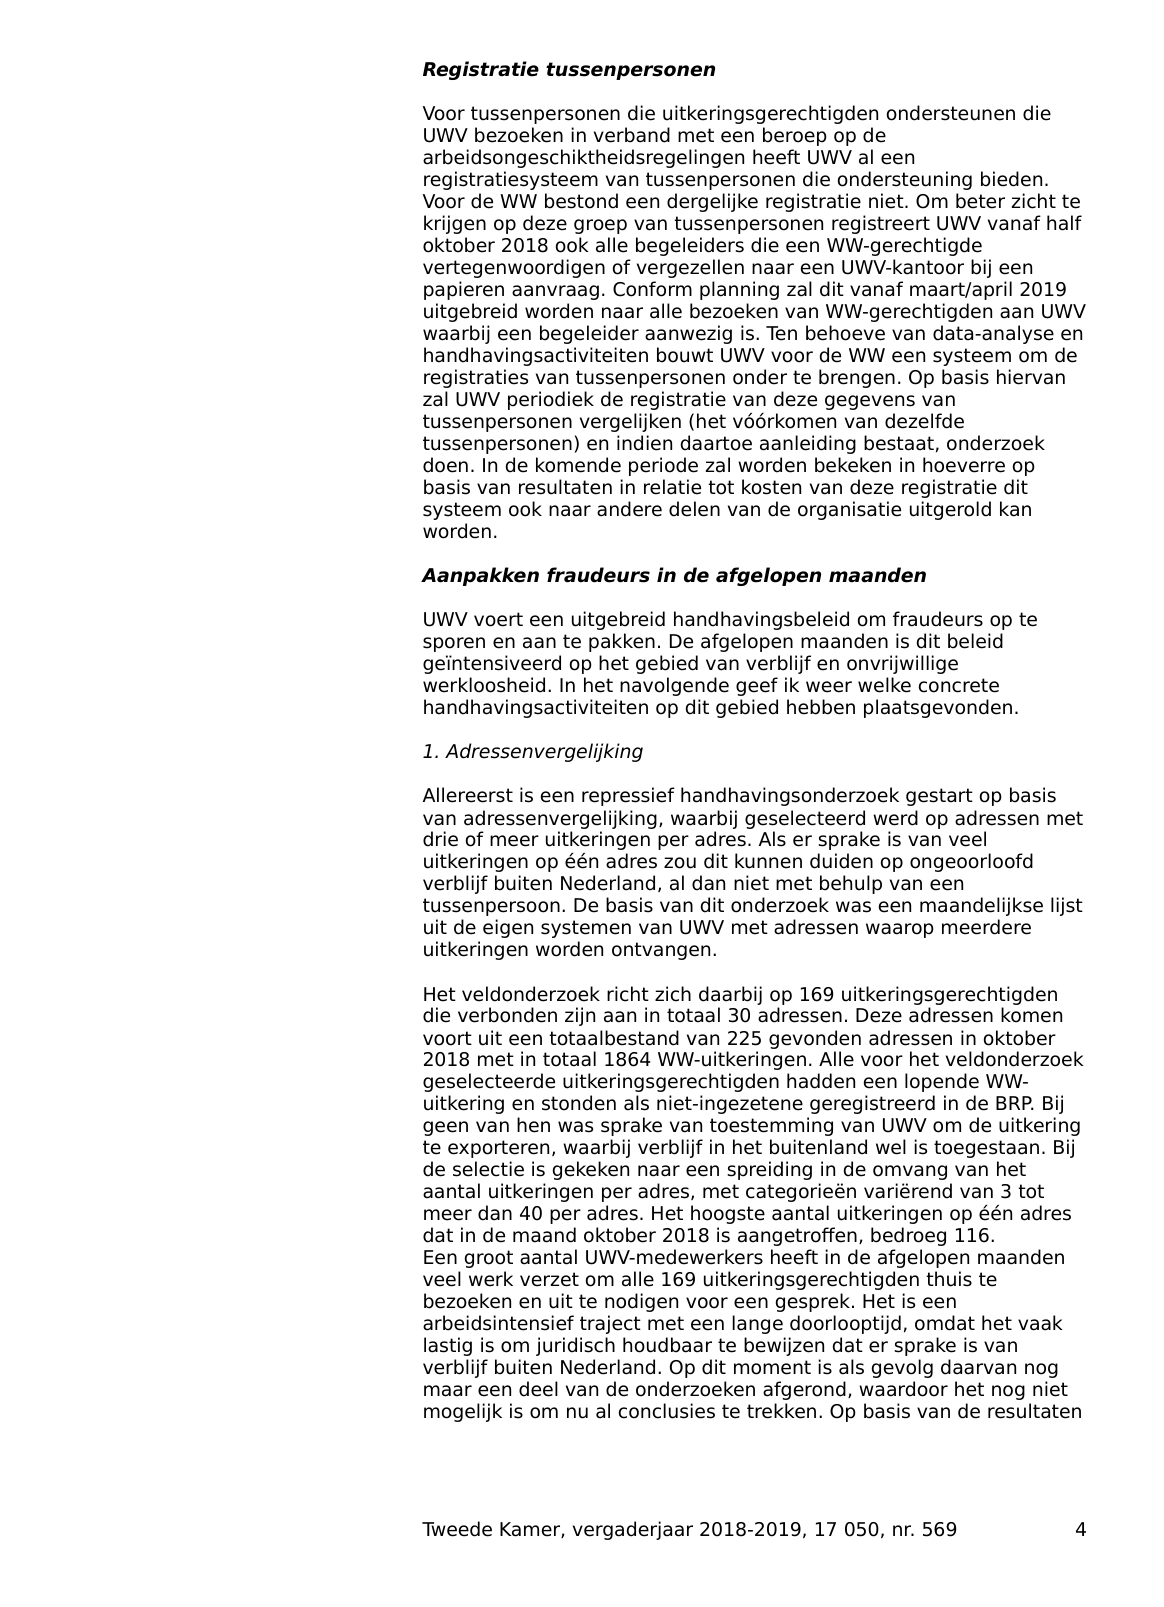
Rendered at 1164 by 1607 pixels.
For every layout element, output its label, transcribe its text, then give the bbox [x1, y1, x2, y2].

text Voor de WW bestond een dergelijke registratie niet. Om beter zicht te krijgen op deze groep van tussenpersonen registreert UWV vanaf half oktober 2018 ook alle begeleiders die een WW-gerechtigde vertegenwoordigen of vergezellen naar een UWV-kantoor bij een papieren aanvraag. Conform planning zal dit vanaf maart/april 2019 uitgebreid worden naar alle bezoeken van WW-gerechtigden aan UWV waarbij een begeleider aanwezig is. Ten behoeve van data-analyse en handhavingsactiviteiten bouwt UWV voor de WW een systeem om de registraties van tussenpersonen onder te brengen. Op basis hiervan zal UWV periodiek de registratie van deze gegevens van tussenpersonen vergelijken (het vóórkomen van dezelfde tussenpersonen) en indien daartoe aanleiding bestaat, onderzoek doen. In de komende periode zal worden bekeken in hoeverre op basis van resultaten in relatie tot kosten van deze registratie dit systeem ook naar andere delen van de organisatie uitgerold kan worden. [422, 191, 1087, 543]
subtitle Registratie tussenpersonen [422, 59, 1087, 81]
subtitle Aanpakken fraudeurs in de afgelopen maanden [422, 565, 1087, 587]
text Het veldonderzoek richt zich daarbij op 169 uitkeringsgerechtigden die verbonden zijn aan in totaal 30 adressen. Deze adressen komen voort uit een totaalbestand van 225 gevonden adressen in oktober 2018 met in totaal 1864 WW-uitkeringen. Alle voor het veldonderzoek geselecteerde uitkeringsgerechtigden hadden een lopende WW-uitkering en stonden als niet-ingezetene geregistreerd in de BRP. Bij geen van hen was sprake van toestemming van UWV om de uitkering te exporteren, waarbij verblijf in het buitenland wel is toegestaan. Bij de selectie is gekeken naar een spreiding in de omvang van het aantal uitkeringen per adres, met categorieën variërend van 3 tot meer dan 40 per adres. Het hoogste aantal uitkeringen op één adres dat in de maand oktober 2018 is aangetroffen, bedroeg 116. [422, 983, 1087, 1247]
text Een groot aantal UWV-medewerkers heeft in de afgelopen maanden veel werk verzet om alle 169 uitkeringsgerechtigden thuis te bezoeken en uit te nodigen voor een gesprek. Het is een arbeidsintensief traject met een lange doorlooptijd, omdat het vaak lastig is om juridisch houdbaar te bewijzen dat er sprake is van verblijf buiten Nederland. Op dit moment is als gevolg daarvan nog maar een deel van de onderzoeken afgerond, waardoor het nog niet mogelijk is om nu al conclusies te trekken. Op basis van de resultaten [422, 1247, 1087, 1423]
subtitle 1. Adressenvergelijking [422, 741, 1087, 763]
text UWV voert een uitgebreid handhavingsbeleid om fraudeurs op te sporen en aan te pakken. De afgelopen maanden is dit beleid geïntensiveerd op het gebied van verblijf en onvrijwillige werkloosheid. In het navolgende geef ik weer welke concrete handhavingsactiviteiten op dit gebied hebben plaatsgevonden. [422, 609, 1087, 719]
text Allereerst is een repressief handhavingsonderzoek gestart op basis van adressenvergelijking, waarbij geselecteerd werd op adressen met drie of meer uitkeringen per adres. Als er sprake is van veel uitkeringen op één adres zou dit kunnen duiden op ongeoorloofd verblijf buiten Nederland, al dan niet met behulp van een tussenpersoon. De basis van dit onderzoek was een maandelijkse lijst uit de eigen systemen van UWV met adressen waarop meerdere uitkeringen worden ontvangen. [422, 785, 1087, 961]
text Voor tussenpersonen die uitkeringsgerechtigden ondersteunen die UWV bezoeken in verband met een beroep op de arbeidsongeschiktheidsregelingen heeft UWV al een registratiesysteem van tussenpersonen die ondersteuning bieden. [422, 103, 1087, 191]
